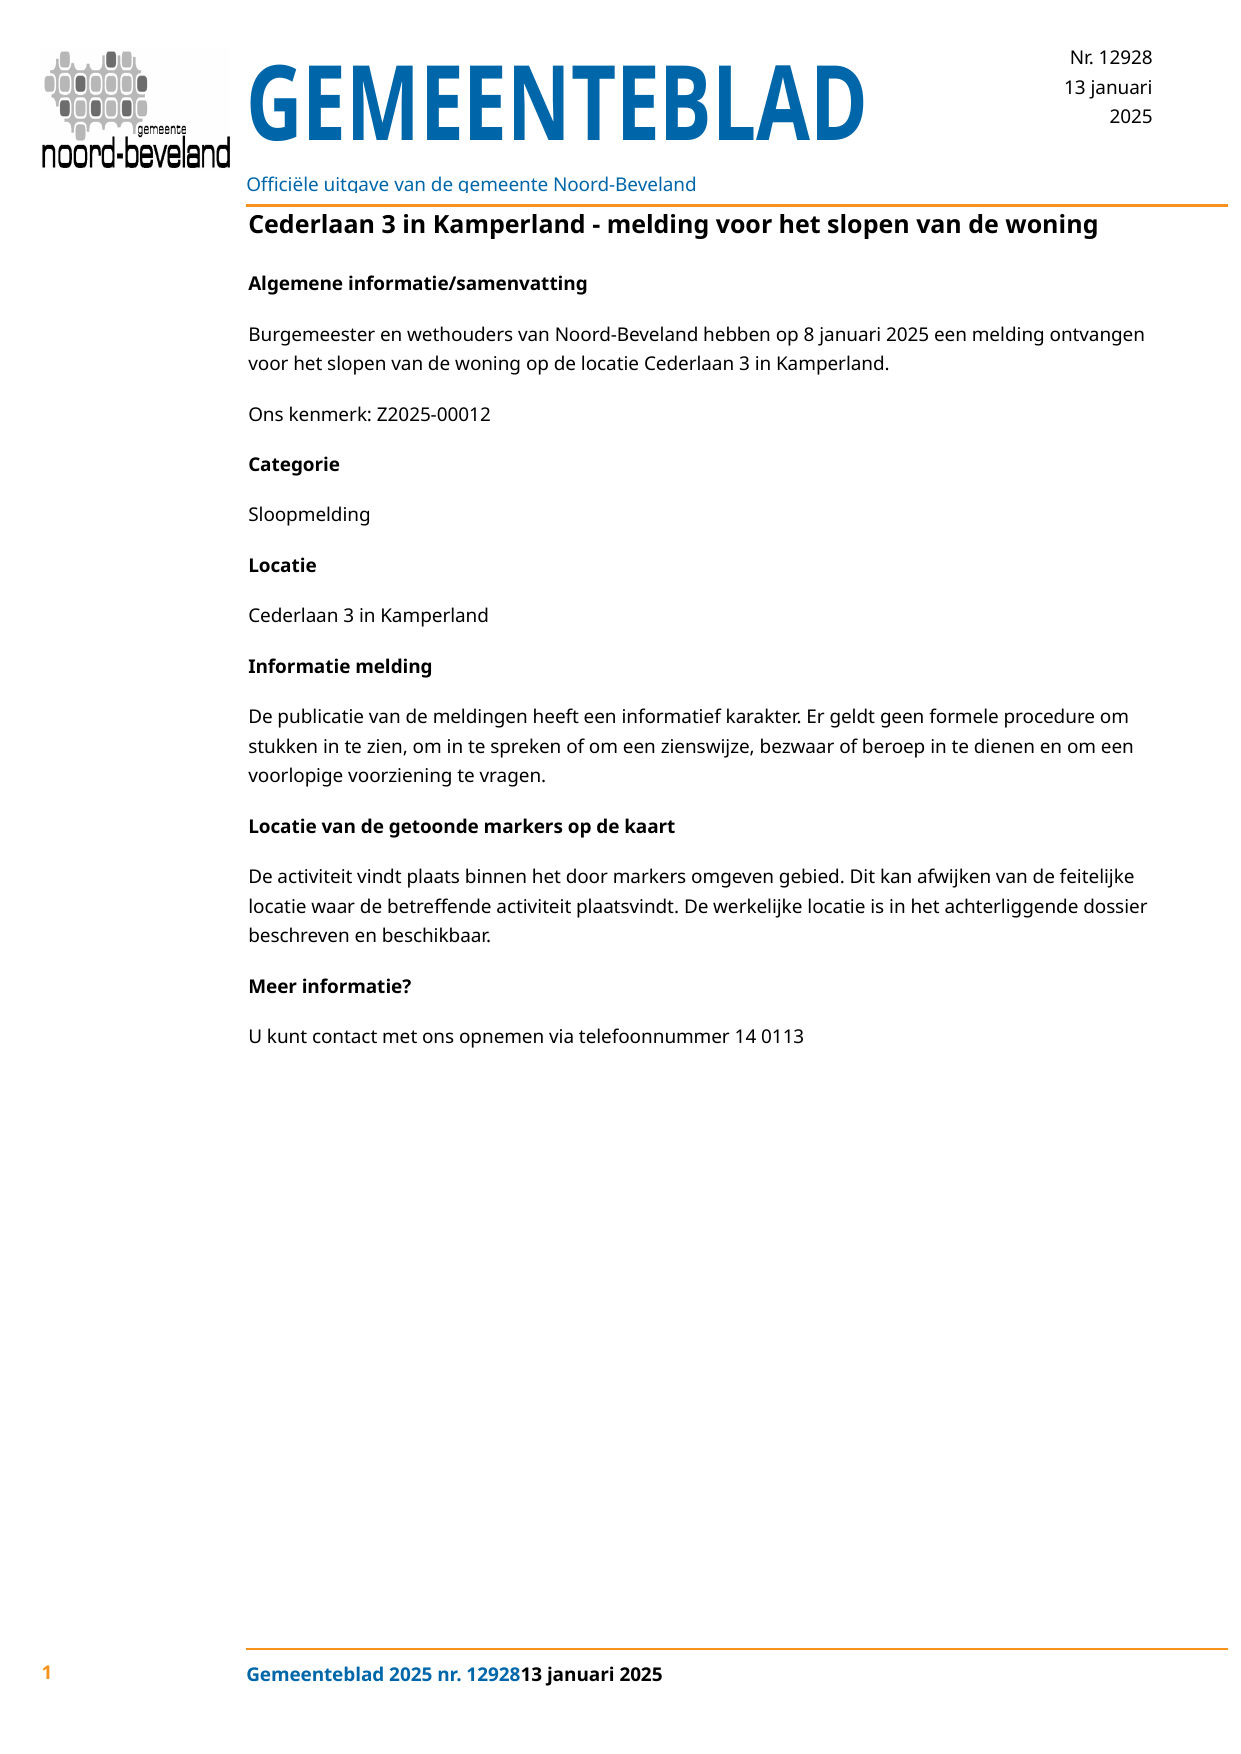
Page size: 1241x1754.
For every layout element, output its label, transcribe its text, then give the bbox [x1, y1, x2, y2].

text Sloopmelding [248, 502, 1152, 527]
text De activiteit vindt plaats binnen het door markers omgeven gebied. Dit kan afwijken van de feitelijke locatie waar de betreffende activiteit plaatsvindt. De werkelijke locatie is in het achterliggende dossier beschreven en beschikbaar. [248, 863, 1152, 948]
text Cederlaan 3 in Kamperland - melding voor het slopen van de woning [248, 207, 1152, 241]
text Categorie [248, 451, 1152, 477]
text De publicatie van de meldingen heeft een informatief karakter. Er geldt geen formele procedure om stukken in te zien, om in te spreken of om een zienswijze, bezwaar of beroep in te dienen en om een voorlopige voorziening te vragen. [248, 703, 1152, 788]
picture [41, 47, 231, 172]
text Cederlaan 3 in Kamperland [248, 602, 1152, 628]
text Locatie [248, 552, 1152, 578]
text Locatie van de getoonde markers op de kaart [248, 813, 1152, 838]
text Informatie melding [248, 653, 1152, 678]
text Meer informatie? [248, 973, 1152, 998]
text U kunt contact met ons opnemen via telefoonnummer 14 0113 [248, 1023, 1152, 1049]
text Ons kenmerk: Z2025-00012 [248, 401, 1152, 426]
text Algemene informatie/samenvatting [248, 270, 1152, 296]
text Burgemeester en wethouders van Noord-Beveland hebben op 8 januari 2025 een melding ontvangen voor het slopen van de woning op de locatie Cederlaan 3 in Kamperland. [248, 321, 1152, 376]
